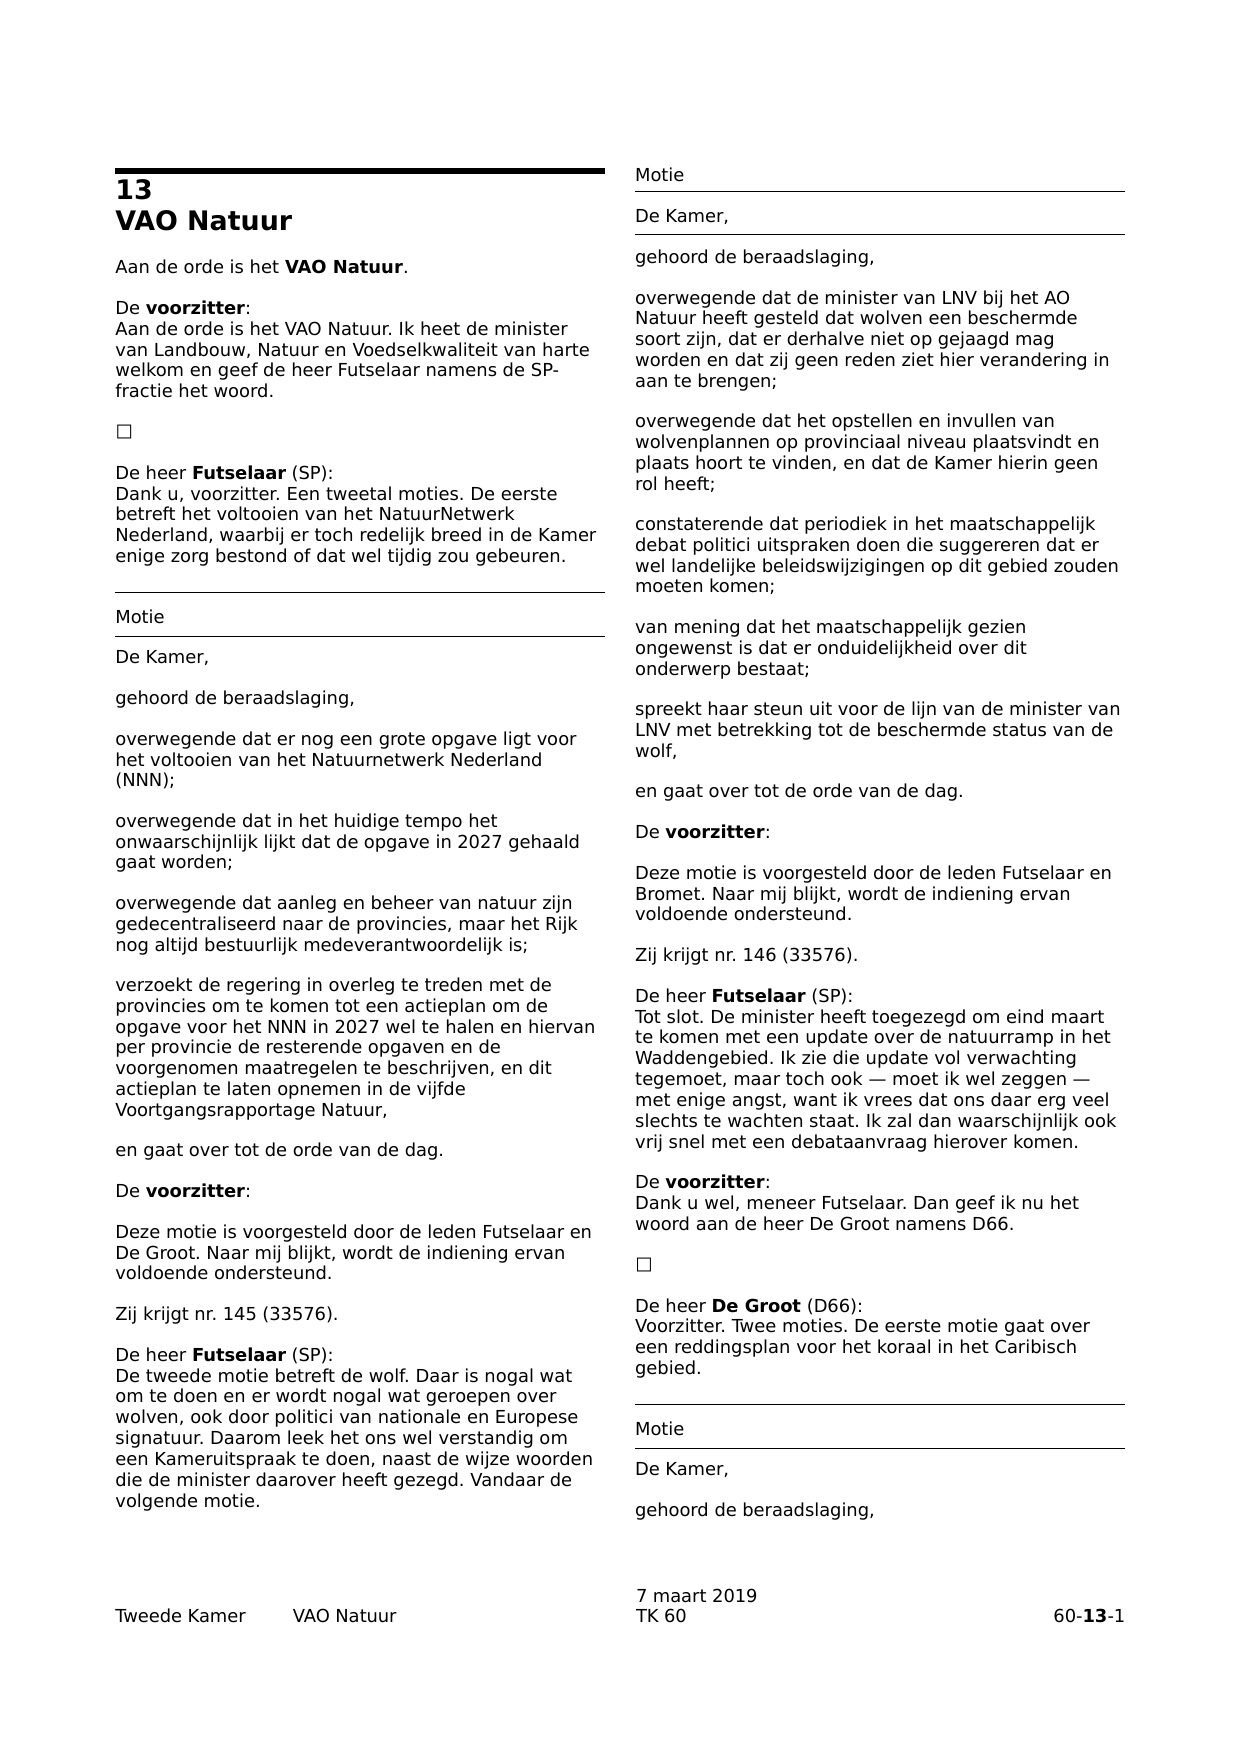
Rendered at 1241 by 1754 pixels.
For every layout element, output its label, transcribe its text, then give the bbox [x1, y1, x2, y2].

text overwegende dat aanleg en beheer van natuur zijn gedecentraliseerd naar de provincies, maar het Rijk nog altijd bestuurlijk medeverantwoordelijk is; [115, 893, 605, 955]
text De Kamer, [635, 206, 1125, 227]
text Motie [635, 165, 1125, 186]
text Motie [635, 1418, 1125, 1439]
text De voorzitter: [635, 1172, 1125, 1193]
text Zij krijgt nr. 146 (33576). [635, 945, 1125, 966]
text verzoekt de regering in overleg te treden met de provincies om te komen tot een actieplan om de opgave voor het NNN in 2027 wel te halen en hiervan per provincie de resterende opgaven en de voorgenomen maatregelen te beschrijven, en dit actieplan te laten opnemen in de vijfde Voortgangsrapportage Natuur, [115, 975, 605, 1120]
text gehoord de beraadslaging, [115, 688, 605, 709]
text Deze motie is voorgesteld door de leden Futselaar en Bromet. Naar mij blijkt, wordt de indiening ervan voldoende ondersteund. [635, 863, 1125, 925]
text Zij krijgt nr. 145 (33576). [115, 1304, 605, 1325]
text De Kamer, [635, 1459, 1125, 1480]
text De tweede motie betreft de wolf. Daar is nogal wat om te doen en er wordt nogal wat geroepen over wolven, ook door politici van nationale en Europese signatuur. Daarom leek het ons wel verstandig om een Kameruitspraak te doen, naast de wijze woorden die de minister daarover heeft gezegd. Vandaar de volgende motie. [115, 1365, 605, 1511]
text Dank u, voorzitter. Een tweetal moties. De eerste betreft het voltooien van het NatuurNetwerk Nederland, waarbij er toch redelijk breed in de Kamer enige zorg bestond of dat wel tijdig zou gebeuren. [115, 483, 605, 567]
title 13 VAO Natuur [115, 174, 605, 237]
text De heer Futselaar (SP): [115, 462, 605, 483]
text Voorzitter. Twee moties. De eerste motie gaat over een reddingsplan voor het koraal in het Caribisch gebied. [635, 1316, 1125, 1379]
text De heer Futselaar (SP): [115, 1345, 605, 1365]
text ⬜ [115, 422, 605, 442]
text De Kamer, [115, 647, 605, 668]
text van mening dat het maatschappelijk gezien ongewenst is dat er onduidelijkheid over dit onderwerp bestaat; [635, 617, 1125, 679]
text en gaat over tot de orde van de dag. [635, 781, 1125, 802]
text overwegende dat het opstellen en invullen van wolvenplannen op provinciaal niveau plaatsvindt en plaats hoort te vinden, en dat de Kamer hierin geen rol heeft; [635, 411, 1125, 494]
text Deze motie is voorgesteld door de leden Futselaar en De Groot. Naar mij blijkt, wordt de indiening ervan voldoende ondersteund. [115, 1222, 605, 1284]
text spreekt haar steun uit voor de lijn van de minister van LNV met betrekking tot de beschermde status van de wolf, [635, 699, 1125, 761]
text De heer De Groot (D66): [635, 1295, 1125, 1316]
text overwegende dat in het huidige tempo het onwaarschijnlijk lijkt dat de opgave in 2027 gehaald gaat worden; [115, 811, 605, 873]
text en gaat over tot de orde van de dag. [115, 1140, 605, 1161]
text De voorzitter: [115, 1181, 605, 1202]
text Aan de orde is het VAO Natuur. [115, 257, 605, 278]
text De voorzitter: [115, 298, 605, 318]
text constaterende dat periodiek in het maatschappelijk debat politici uitspraken doen die suggereren dat er wel landelijke beleidswijzigingen op dit gebied zouden moeten komen; [635, 514, 1125, 597]
text overwegende dat de minister van LNV bij het AO Natuur heeft gesteld dat wolven een beschermde soort zijn, dat er derhalve niet op gejaagd mag worden en dat zij geen reden ziet hier verandering in aan te brengen; [635, 287, 1125, 391]
text De voorzitter: [635, 822, 1125, 843]
text overwegende dat er nog een grote opgave ligt voor het voltooien van het Natuurnetwerk Nederland (NNN); [115, 729, 605, 791]
text Motie [115, 606, 605, 627]
text Tot slot. De minister heeft toegezegd om eind maart te komen met een update over de natuurramp in het Waddengebied. Ik zie die update vol verwachting tegemoet, maar toch ook — moet ik wel zeggen — met enige angst, want ik vrees dat ons daar erg veel slechts te wachten staat. Ik zal dan waarschijnlijk ook vrij snel met een debataanvraag hierover komen. [635, 1006, 1125, 1152]
text ⬜ [635, 1255, 1125, 1275]
text Aan de orde is het VAO Natuur. Ik heet de minister van Landbouw, Natuur en Voedselkwaliteit van harte welkom en geef de heer Futselaar namens de SP-fractie het woord. [115, 318, 605, 402]
text gehoord de beraadslaging, [635, 247, 1125, 267]
text De heer Futselaar (SP): [635, 986, 1125, 1006]
text Dank u wel, meneer Futselaar. Dan geef ik nu het woord aan de heer De Groot namens D66. [635, 1193, 1125, 1235]
text gehoord de beraadslaging, [635, 1500, 1125, 1521]
